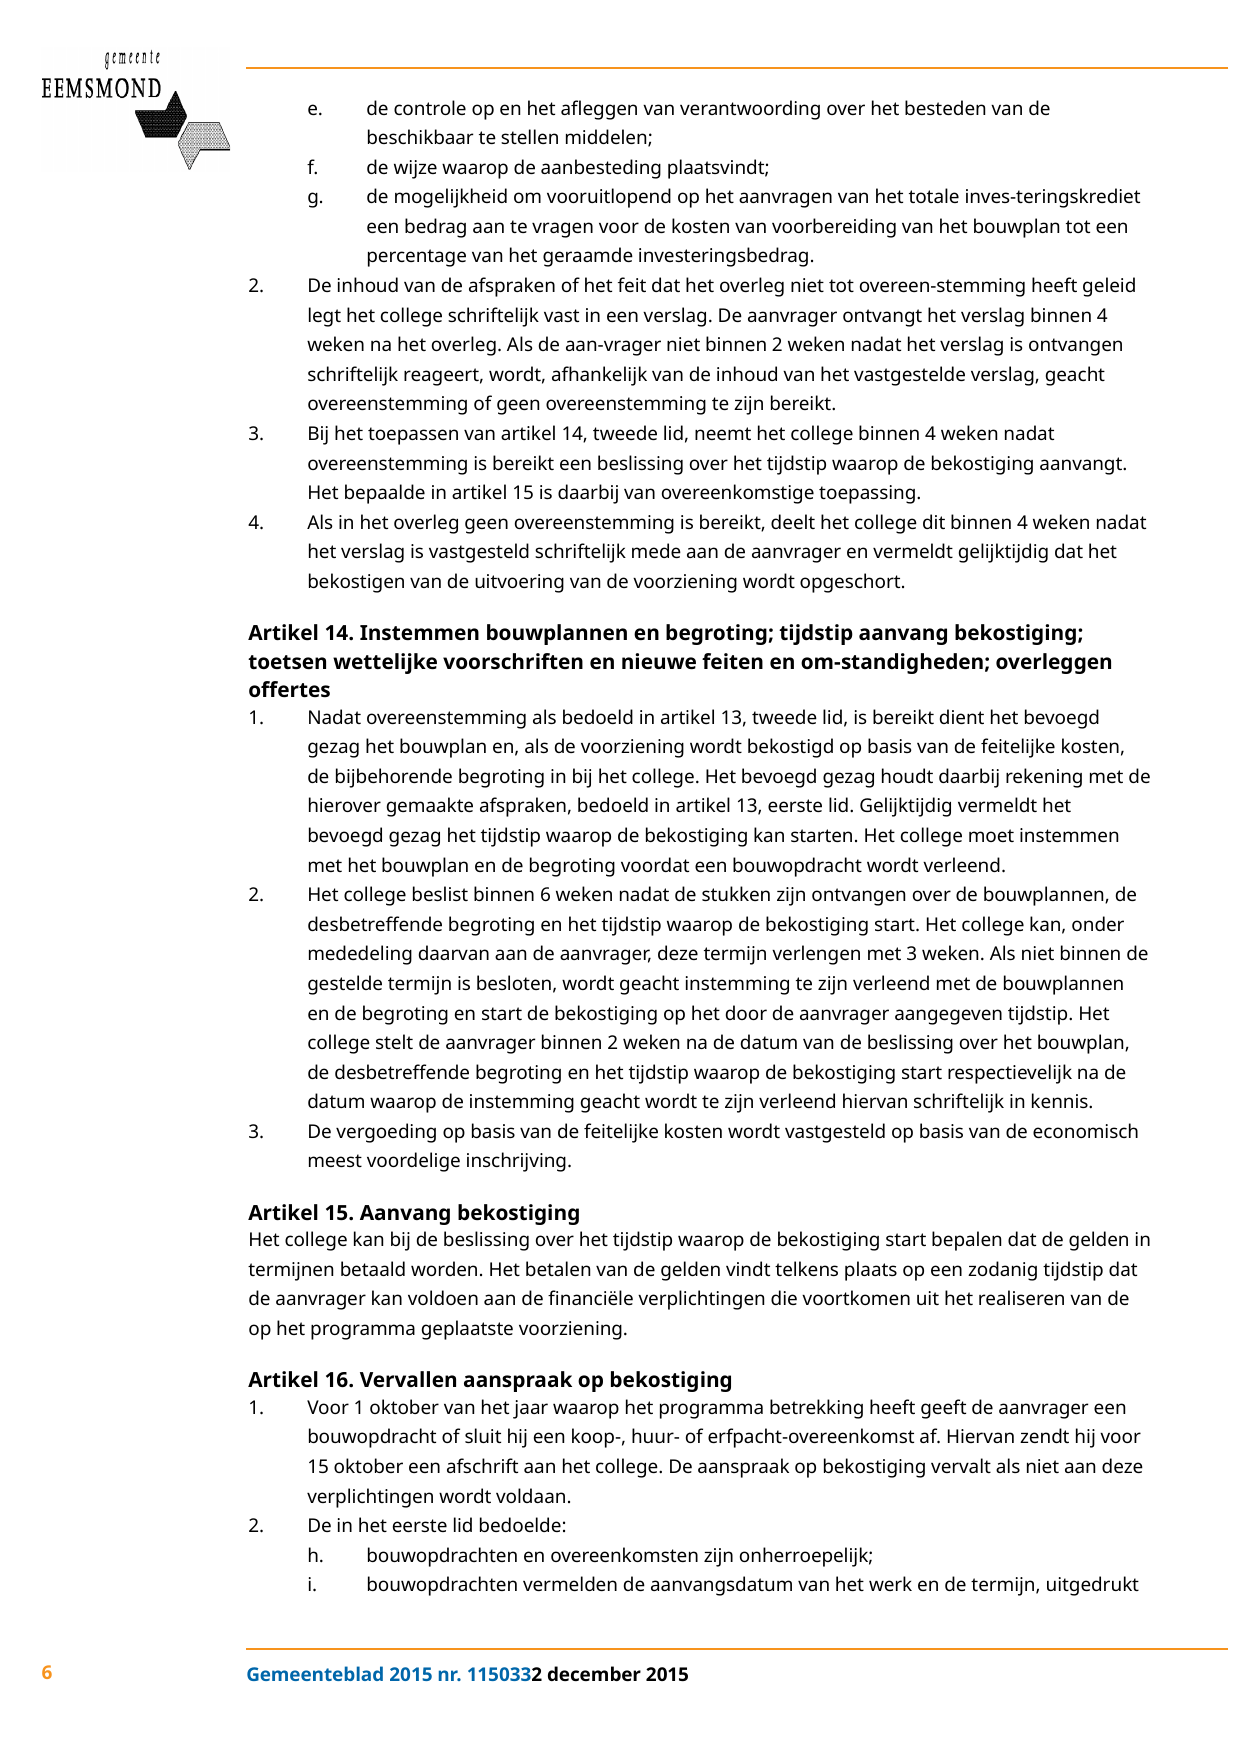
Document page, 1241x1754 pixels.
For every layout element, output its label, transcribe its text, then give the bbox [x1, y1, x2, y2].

list Voor 1 oktober van het jaar waarop het programma betrekking heeft geeft de aanvrager een bouwopdracht of sluit hij een koop-, huur- of erfpacht-overeenkomst af. Hiervan zendt hij voor 15 oktober een afschrift aan het college. De aanspraak op bekostiging vervalt als niet aan deze verplichtingen wordt voldaan. [248, 1394, 1152, 1508]
list Bij het toepassen van artikel 14, tweede lid, neemt het college binnen 4 weken nadat overeenstemming is bereikt een beslissing over het tijdstip waarop de bekostiging aanvangt. Het bepaalde in artikel 15 is daarbij van overeenkomstige toepassing. [248, 420, 1152, 505]
text Artikel 15. Aanvang bekostiging [248, 1198, 1152, 1226]
list Nadat overeenstemming als bedoeld in artikel 13, tweede lid, is bereikt dient het bevoegd gezag het bouwplan en, als de voorziening wordt bekostigd op basis van de feitelijke kosten, de bijbehorende begroting in bij het college. Het bevoegd gezag houdt daarbij rekening met de hierover gemaakte afspraken, bedoeld in artikel 13, eerste lid. Gelijktijdig vermeldt het bevoegd gezag het tijdstip waarop de bekostiging kan starten. Het college moet instemmen met het bouwplan en de begroting voordat een bouwopdracht wordt verleend. [248, 704, 1152, 877]
text Het college kan bij de beslissing over het tijdstip waarop de bekostiging start bepalen dat de gelden in termijnen betaald worden. Het betalen van de gelden vindt telkens plaats op een zodanig tijdstip dat de aanvrager kan voldoen aan de financiële verplichtingen die voortkomen uit het realiseren van de op het programma geplaatste voorziening. [248, 1226, 1152, 1341]
list de controle op en het afleggen van verantwoording over het besteden van de beschikbaar te stellen middelen; [307, 95, 1152, 150]
list Het college beslist binnen 6 weken nadat de stukken zijn ontvangen over de bouwplannen, de desbetreffende begroting en het tijdstip waarop de bekostiging start. Het college kan, onder mededeling daarvan aan de aanvrager, deze termijn verlengen met 3 weken. Als niet binnen de gestelde termijn is besloten, wordt geacht instemming te zijn verleend met de bouwplannen en de begroting en start de bekostiging op het door de aanvrager aangegeven tijdstip. Het college stelt de aanvrager binnen 2 weken na de datum van de beslissing over het bouwplan, de desbetreffende begroting en het tijdstip waarop de bekostiging start respectievelijk na de datum waarop de instemming geacht wordt te zijn verleend hiervan schriftelijk in kennis. [248, 881, 1152, 1114]
list De vergoeding op basis van de feitelijke kosten wordt vastgesteld op basis van de economisch meest voordelige inschrijving. [248, 1118, 1152, 1173]
list bouwopdrachten en overeenkomsten zijn onherroepelijk; [307, 1542, 1152, 1568]
list de wijze waarop de aanbesteding plaatsvindt; [307, 154, 1152, 180]
list De inhoud van de afspraken of het feit dat het overleg niet tot overeen-stemming heeft geleid legt het college schriftelijk vast in een verslag. De aanvrager ontvangt het verslag binnen 4 weken na het overleg. Als de aan-vrager niet binnen 2 weken nadat het verslag is ontvangen schriftelijk reageert, wordt, afhankelijk van de inhoud van het vastgestelde verslag, geacht overeenstemming of geen overeenstemming te zijn bereikt. [248, 272, 1152, 416]
picture [41, 47, 231, 172]
text Artikel 14. Instemmen bouwplannen en begroting; tijdstip aanvang bekostiging; toetsen wettelijke voorschriften en nieuwe feiten en om-standigheden; overleggen offertes [248, 618, 1152, 704]
list De in het eerste lid bedoelde: [248, 1512, 1152, 1538]
list Als in het overleg geen overeenstemming is bereikt, deelt het college dit binnen 4 weken nadat het verslag is vastgesteld schriftelijk mede aan de aanvrager en vermeldt gelijktijdig dat het bekostigen van de uitvoering van de voorziening wordt opgeschort. [248, 509, 1152, 594]
list de mogelijkheid om vooruitlopend op het aanvragen van het totale inves-teringskrediet een bedrag aan te vragen voor de kosten van voorbereiding van het bouwplan tot een percentage van het geraamde investeringsbedrag. [307, 183, 1152, 268]
text Artikel 16. Vervallen aanspraak op bekostiging [248, 1366, 1152, 1394]
list bouwopdrachten vermelden de aanvangsdatum van het werk en de termijn, uitgedrukt [307, 1572, 1152, 1597]
